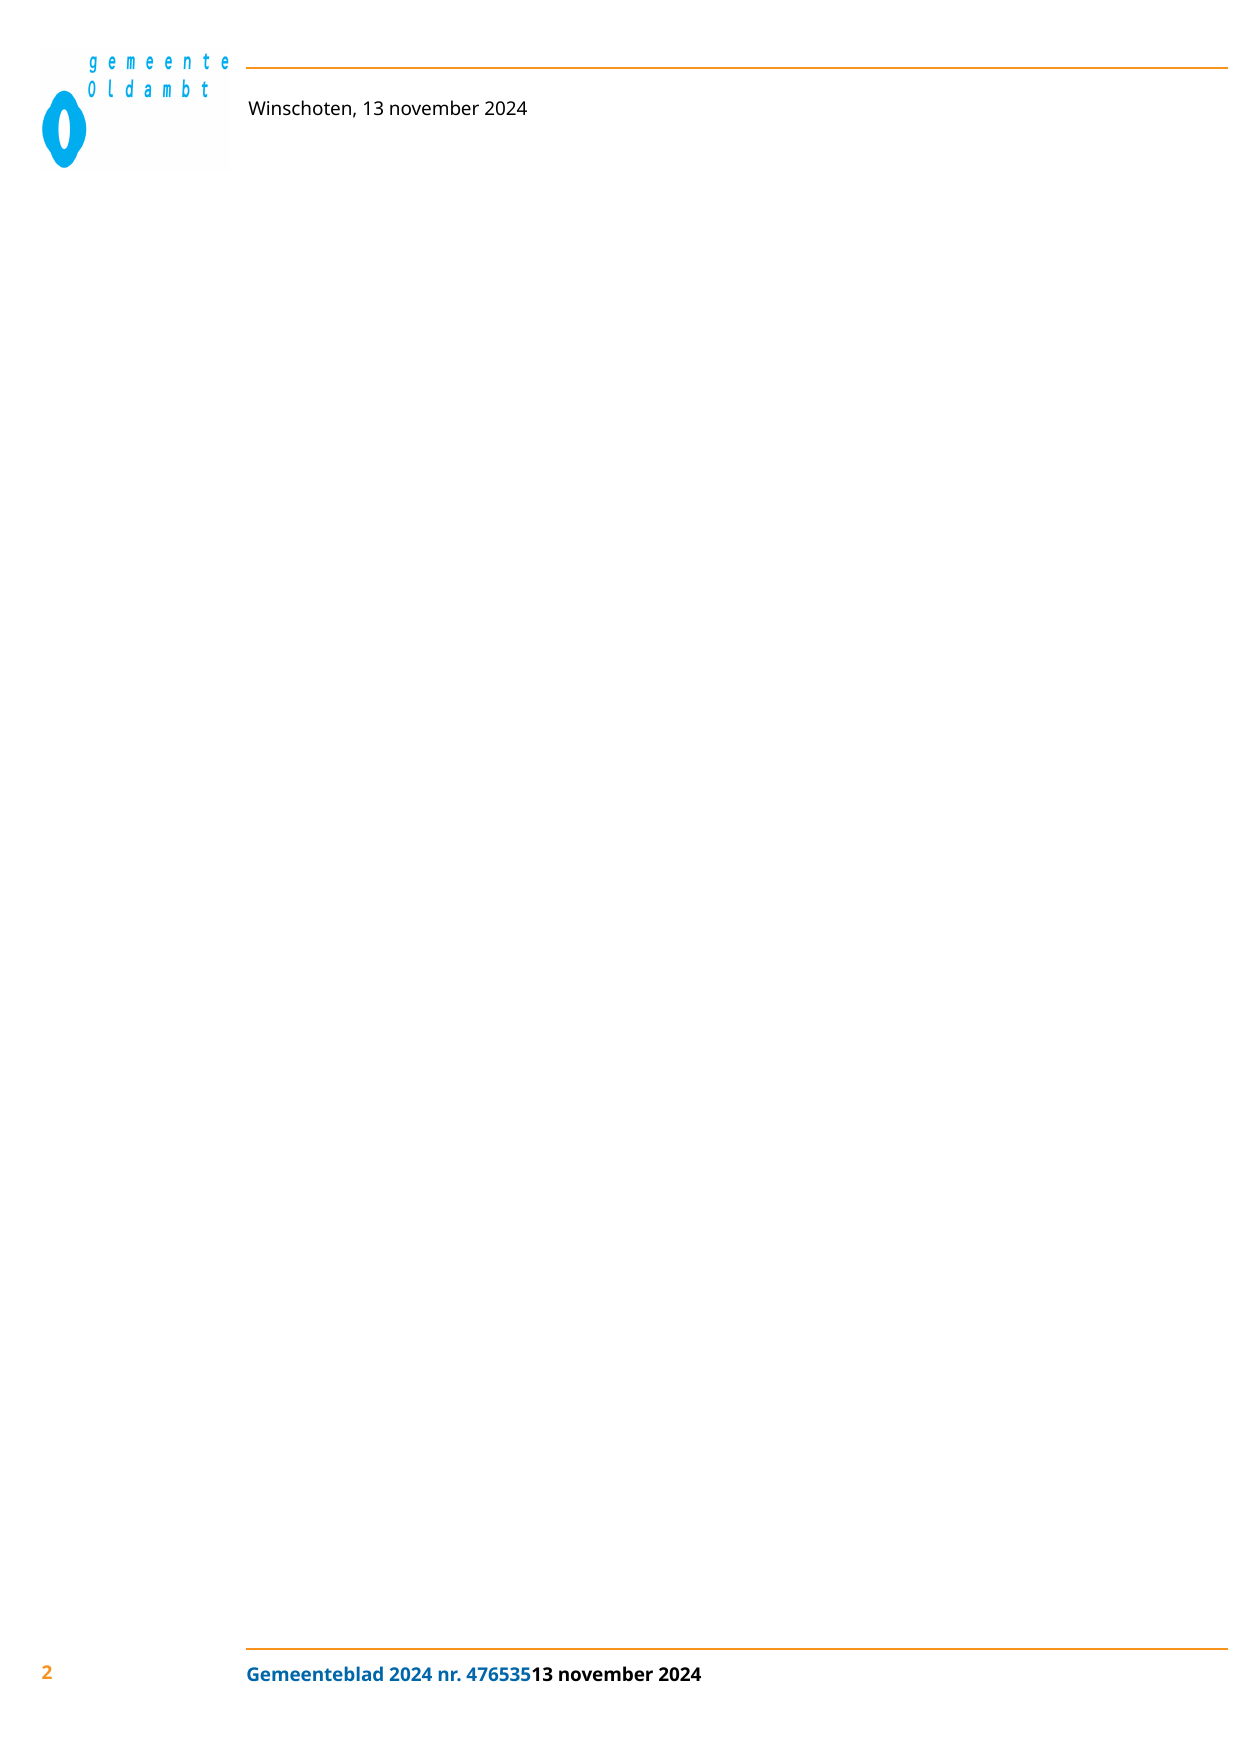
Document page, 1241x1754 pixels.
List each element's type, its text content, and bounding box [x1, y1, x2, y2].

picture [41, 47, 231, 172]
text Winschoten, 13 november 2024 [248, 95, 1152, 121]
